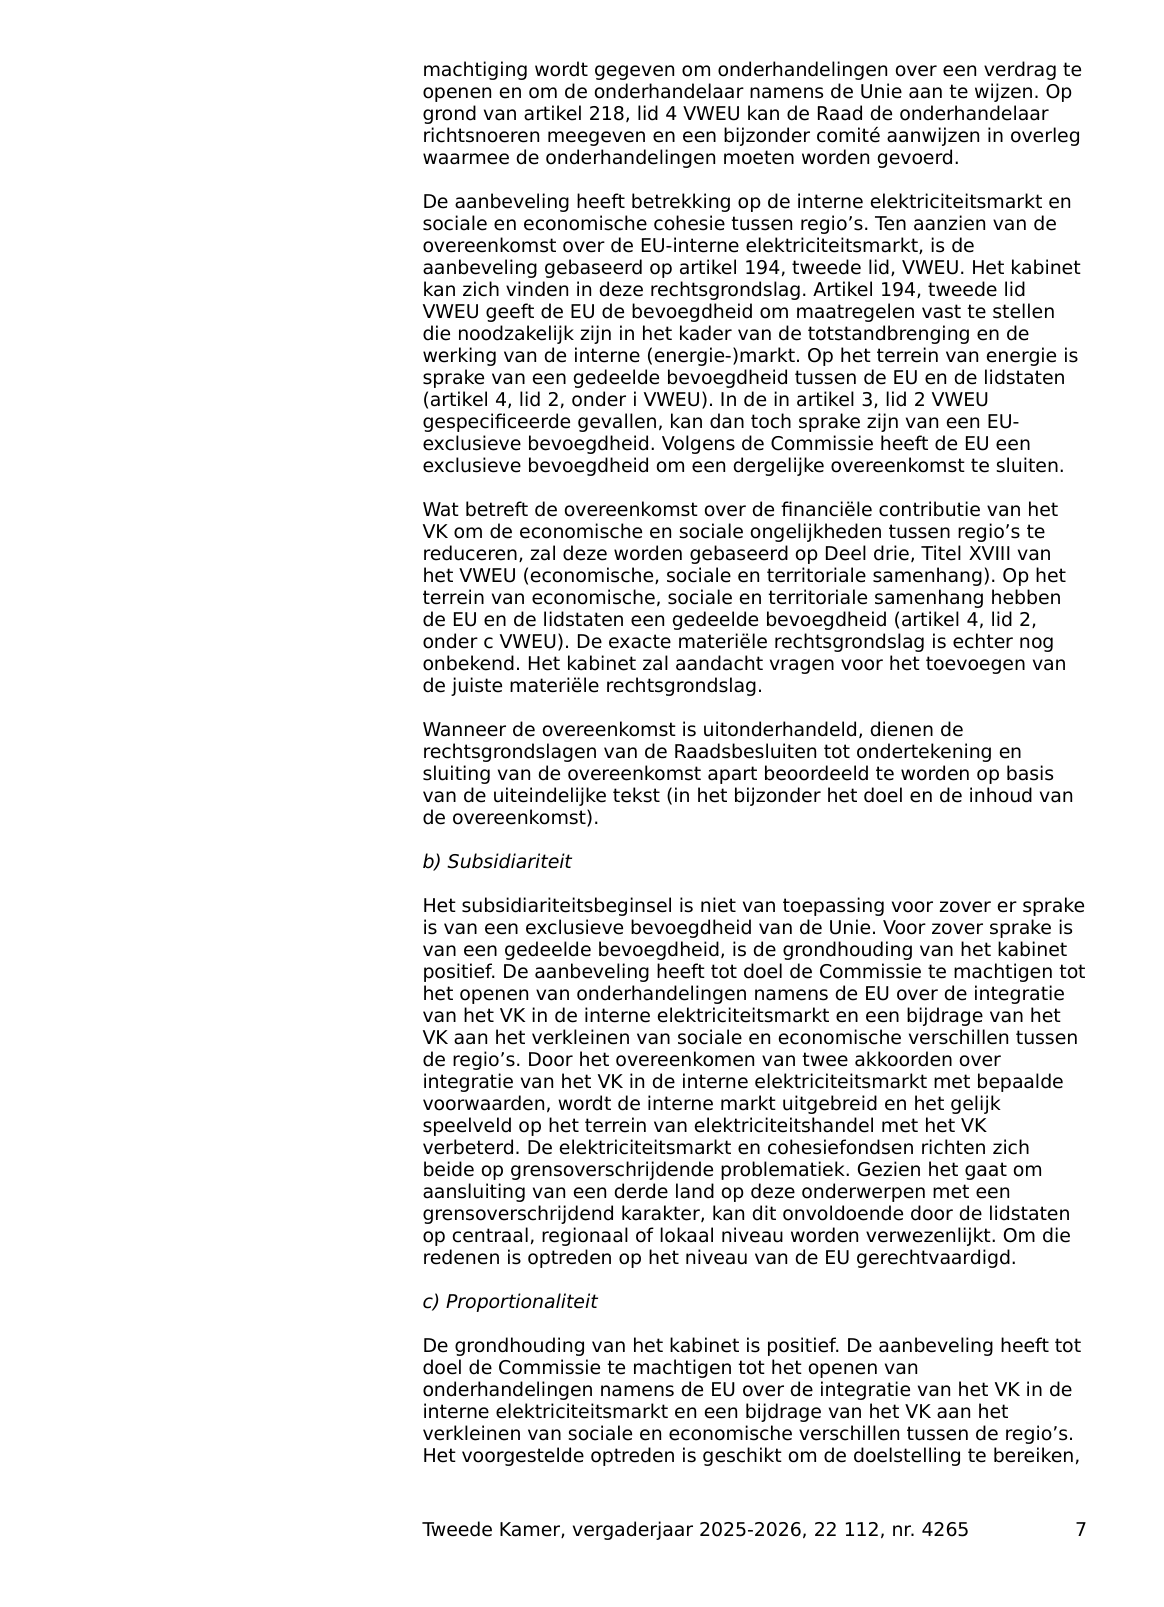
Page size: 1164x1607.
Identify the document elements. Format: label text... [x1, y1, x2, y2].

text Het subsidiariteitsbeginsel is niet van toepassing voor zover er sprake is van een exclusieve bevoegdheid van de Unie. Voor zover sprake is van een gedeelde bevoegdheid, is de grondhouding van het kabinet positief. De aanbeveling heeft tot doel de Commissie te machtigen tot het openen van onderhandelingen namens de EU over de integratie van het VK in de interne elektriciteitsmarkt en een bijdrage van het VK aan het verkleinen van sociale en economische verschillen tussen de regio’s. Door het overeenkomen van twee akkoorden over integratie van het VK in de interne elektriciteitsmarkt met bepaalde voorwaarden, wordt de interne markt uitgebreid en het gelijk speelveld op het terrein van elektriciteitshandel met het VK verbeterd. De elektriciteitsmarkt en cohesiefondsen richten zich beide op grensoverschrijdende problematiek. Gezien het gaat om aansluiting van een derde land op deze onderwerpen met een grensoverschrijdend karakter, kan dit onvoldoende door de lidstaten op centraal, regionaal of lokaal niveau worden verwezenlijkt. Om die redenen is optreden op het niveau van de EU gerechtvaardigd. [422, 895, 1087, 1269]
text De aanbeveling heeft betrekking op de interne elektriciteitsmarkt en sociale en economische cohesie tussen regio’s. Ten aanzien van de overeenkomst over de EU-interne elektriciteitsmarkt, is de aanbeveling gebaseerd op artikel 194, tweede lid, VWEU. Het kabinet kan zich vinden in deze rechtsgrondslag. Artikel 194, tweede lid VWEU geeft de EU de bevoegdheid om maatregelen vast te stellen die noodzakelijk zijn in het kader van de totstandbrenging en de werking van de interne (energie-)markt. Op het terrein van energie is sprake van een gedeelde bevoegdheid tussen de EU en de lidstaten (artikel 4, lid 2, onder i VWEU). In de in artikel 3, lid 2 VWEU gespecificeerde gevallen, kan dan toch sprake zijn van een EU-exclusieve bevoegdheid. Volgens de Commissie heeft de EU een exclusieve bevoegdheid om een dergelijke overeenkomst te sluiten. [422, 191, 1087, 477]
text Wat betreft de overeenkomst over de financiële contributie van het VK om de economische en sociale ongelijkheden tussen regio’s te reduceren, zal deze worden gebaseerd op Deel drie, Titel XVIII van het VWEU (economische, sociale en territoriale samenhang). Op het terrein van economische, sociale en territoriale samenhang hebben de EU en de lidstaten een gedeelde bevoegdheid (artikel 4, lid 2, onder c VWEU). De exacte materiële rechtsgrondslag is echter nog onbekend. Het kabinet zal aandacht vragen voor het toevoegen van de juiste materiële rechtsgrondslag. [422, 499, 1087, 697]
subtitle c) Proportionaliteit [422, 1291, 1087, 1313]
text Wanneer de overeenkomst is uitonderhandeld, dienen de rechtsgrondslagen van de Raadsbesluiten tot ondertekening en sluiting van de overeenkomst apart beoordeeld te worden op basis van de uiteindelijke tekst (in het bijzonder het doel en de inhoud van de overeenkomst). [422, 719, 1087, 829]
text De grondhouding van het kabinet is positief. De aanbeveling heeft tot doel de Commissie te machtigen tot het openen van onderhandelingen namens de EU over de integratie van het VK in de interne elektriciteitsmarkt en een bijdrage van het VK aan het verkleinen van sociale en economische verschillen tussen de regio’s. Het voorgestelde optreden is geschikt om de doelstelling te bereiken, [422, 1335, 1087, 1467]
subtitle b) Subsidiariteit [422, 851, 1087, 873]
text machtiging wordt gegeven om onderhandelingen over een verdrag te openen en om de onderhandelaar namens de Unie aan te wijzen. Op grond van artikel 218, lid 4 VWEU kan de Raad de onderhandelaar richtsnoeren meegeven en een bijzonder comité aanwijzen in overleg waarmee de onderhandelingen moeten worden gevoerd. [422, 59, 1087, 169]
